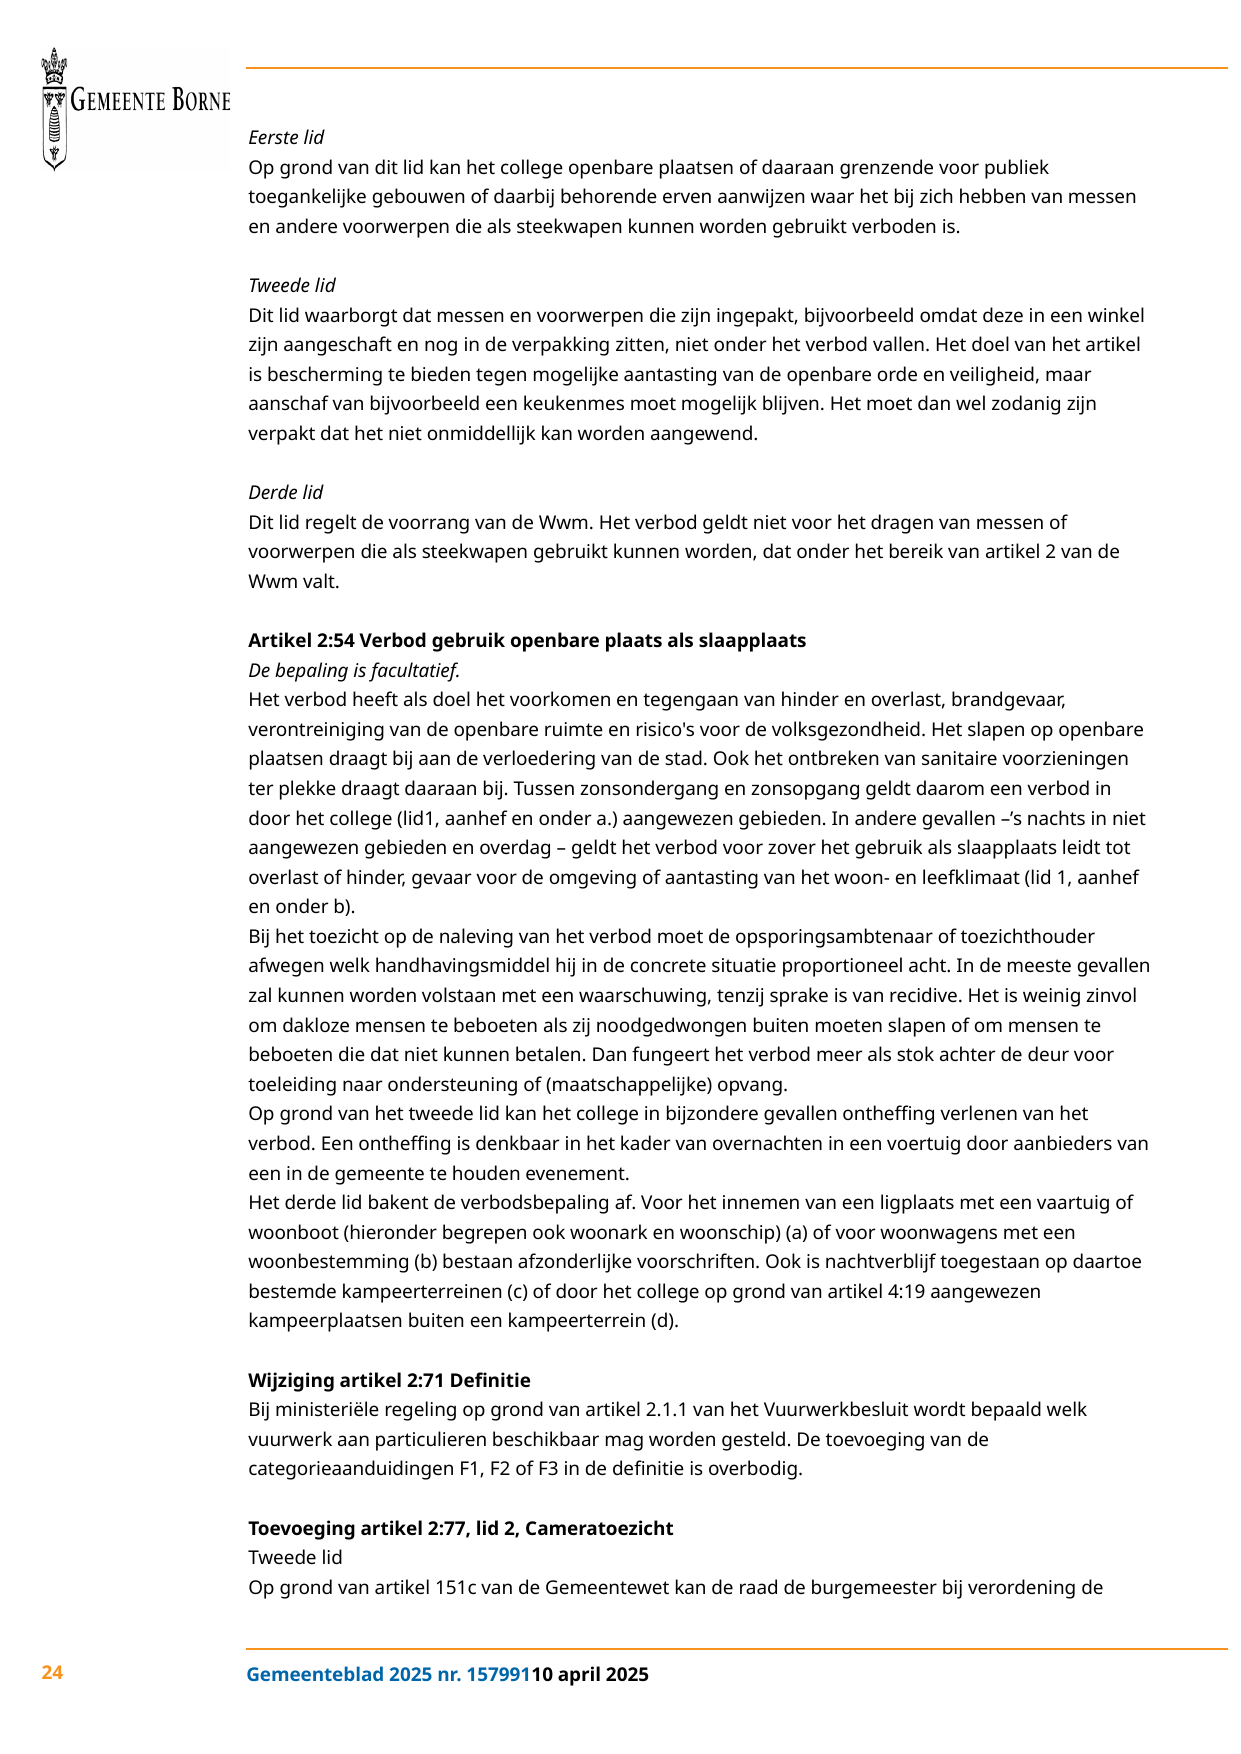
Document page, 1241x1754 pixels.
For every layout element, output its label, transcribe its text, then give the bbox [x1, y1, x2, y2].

text Het verbod heeft als doel het voorkomen en tegengaan van hinder en overlast, brandgevaar, verontreiniging van de openbare ruimte en risico's voor de volksgezondheid. Het slapen op openbare plaatsen draagt bij aan de verloedering van de stad. Ook het ontbreken van sanitaire voorzieningen ter plekke draagt daaraan bij. Tussen zonsondergang en zonsopgang geldt daarom een verbod in door het college (lid1, aanhef en onder a.) aangewezen gebieden. In andere gevallen –’s nachts in niet aangewezen gebieden en overdag – geldt het verbod voor zover het gebruik als slaapplaats leidt tot overlast of hinder, gevaar voor de omgeving of aantasting van het woon- en leefklimaat (lid 1, aanhef en onder b). [248, 686, 1152, 919]
text Op grond van dit lid kan het college openbare plaatsen of daaraan grenzende voor publiek toegankelijke gebouwen of daarbij behorende erven aanwijzen waar het bij zich hebben van messen en andere voorwerpen die als steekwapen kunnen worden gebruikt verboden is. [248, 154, 1152, 239]
text Dit lid regelt de voorrang van de Wwm. Het verbod geldt niet voor het dragen van messen of voorwerpen die als steekwapen gebruikt kunnen worden, dat onder het bereik van artikel 2 van de Wwm valt. [248, 509, 1152, 594]
text Wijziging artikel 2:71 Definitie [248, 1367, 1152, 1393]
text De bepaling is facultatief. [248, 657, 1152, 683]
text Op grond van het tweede lid kan het college in bijzondere gevallen ontheffing verlenen van het verbod. Een ontheffing is denkbaar in het kader van overnachten in een voertuig door aanbieders van een in de gemeente te houden evenement. [248, 1101, 1152, 1186]
text Bij ministeriële regeling op grond van artikel 2.1.1 van het Vuurwerkbesluit wordt bepaald welk vuurwerk aan particulieren beschikbaar mag worden gesteld. De toevoeging van de categorieaanduidingen F1, F2 of F3 in de definitie is overbodig. [248, 1396, 1152, 1481]
text Eerste lid [248, 124, 1152, 150]
text Tweede lid [248, 272, 1152, 298]
text Tweede lid [248, 1544, 1152, 1570]
text Dit lid waarborgt dat messen en voorwerpen die zijn ingepakt, bijvoorbeeld omdat deze in een winkel zijn aangeschaft en nog in de verpakking zitten, niet onder het verbod vallen. Het doel van het artikel is bescherming te bieden tegen mogelijke aantasting van de openbare orde en veiligheid, maar aanschaf van bijvoorbeeld een keukenmes moet mogelijk blijven. Het moet dan wel zodanig zijn verpakt dat het niet onmiddellijk kan worden aangewend. [248, 302, 1152, 446]
text Toevoeging artikel 2:77, lid 2, Cameratoezicht [248, 1515, 1152, 1541]
text Derde lid [248, 479, 1152, 505]
text Bij het toezicht op de naleving van het verbod moet de opsporingsambtenaar of toezichthouder afwegen welk handhavingsmiddel hij in de concrete situatie proportioneel acht. In de meeste gevallen zal kunnen worden volstaan met een waarschuwing, tenzij sprake is van recidive. Het is weinig zinvol om dakloze mensen te beboeten als zij noodgedwongen buiten moeten slapen of om mensen te beboeten die dat niet kunnen betalen. Dan fungeert het verbod meer als stok achter de deur voor toeleiding naar ondersteuning of (maatschappelijke) opvang. [248, 923, 1152, 1097]
picture [41, 47, 231, 172]
text Artikel 2:54 Verbod gebruik openbare plaats als slaapplaats [248, 627, 1152, 653]
text Het derde lid bakent de verbodsbepaling af. Voor het innemen van een ligplaats met een vaartuig of woonboot (hieronder begrepen ook woonark en woonschip) (a) of voor woonwagens met een woonbestemming (b) bestaan afzonderlijke voorschriften. Ook is nachtverblijf toegestaan op daartoe bestemde kampeerterreinen (c) of door het college op grond van artikel 4:19 aangewezen kampeerplaatsen buiten een kampeerterrein (d). [248, 1189, 1152, 1333]
text Op grond van artikel 151c van de Gemeentewet kan de raad de burgemeester bij verordening de [248, 1574, 1152, 1600]
